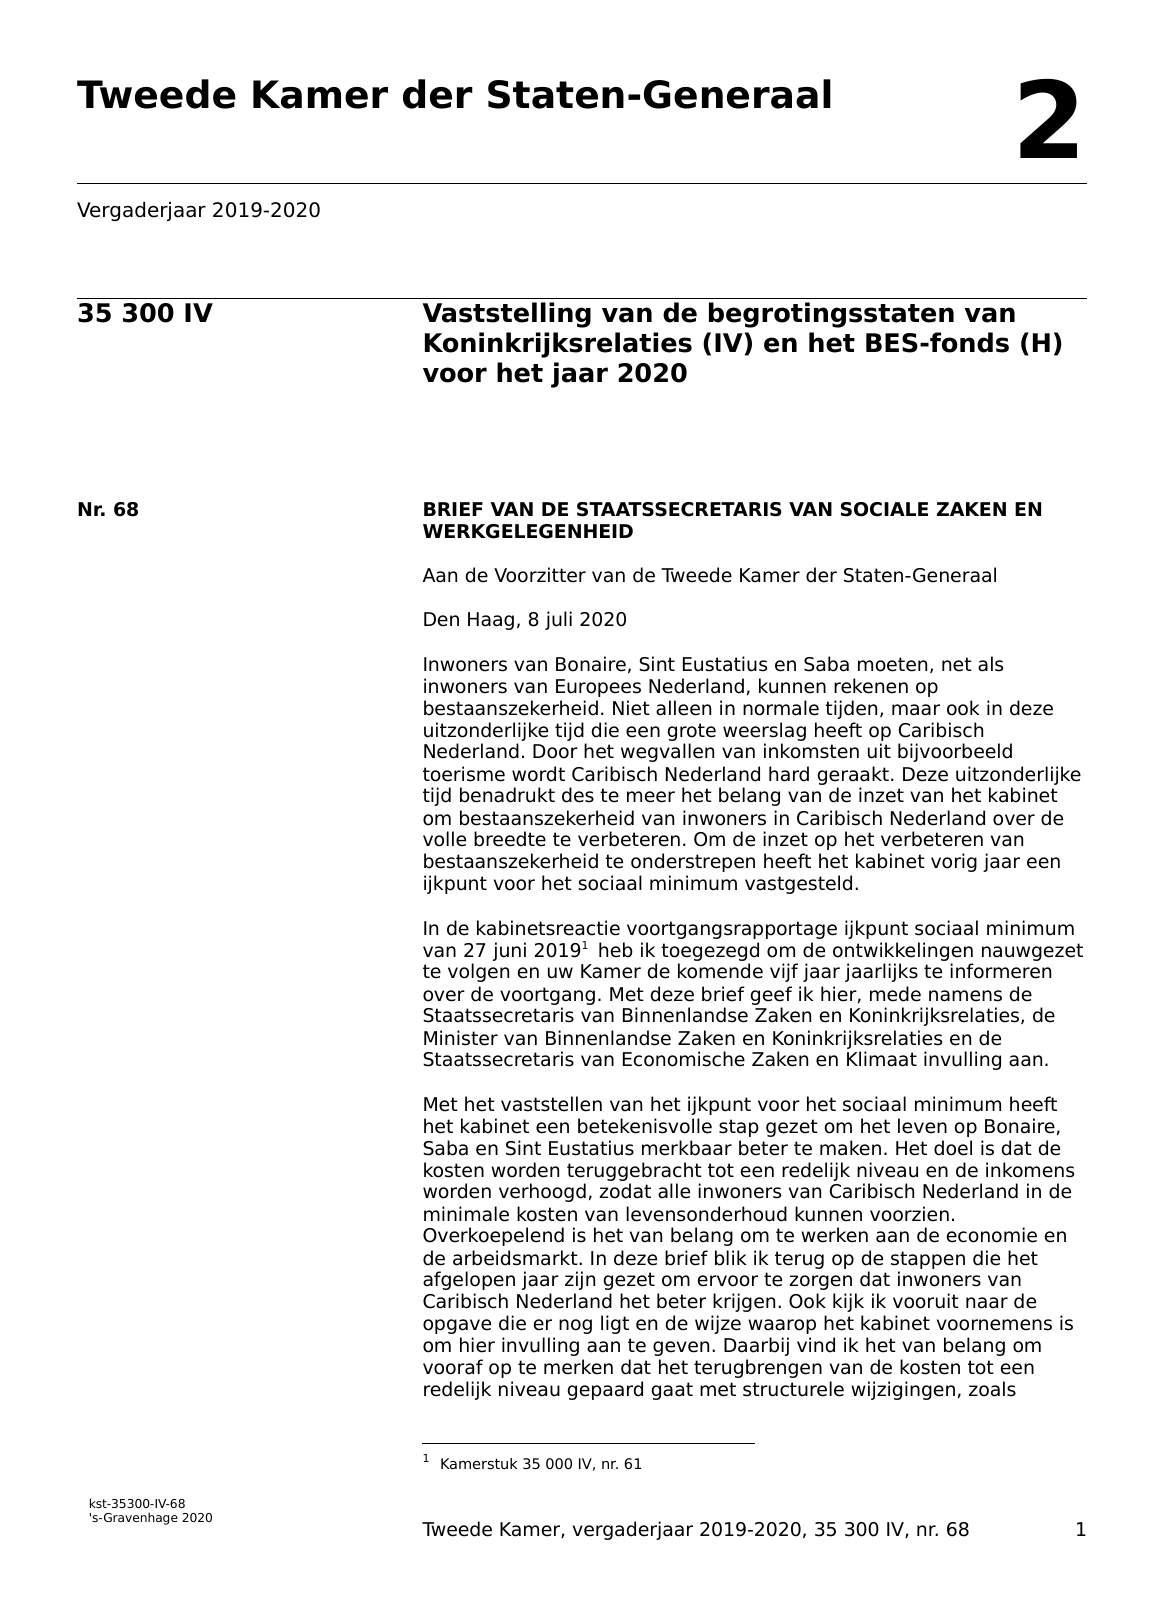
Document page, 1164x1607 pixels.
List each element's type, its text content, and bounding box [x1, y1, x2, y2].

text kst-35300-IV-68 [88, 1497, 323, 1511]
text 's-Gravenhage 2020 [88, 1511, 323, 1525]
table_header Tweede Kamer der Staten-Generaal [77, 59, 886, 183]
text Met het vaststellen van het ijkpunt voor het sociaal minimum heeft het kabinet een betekenisvolle stap gezet om het leven op Bonaire, Saba en Sint Eustatius merkbaar beter te maken. Het doel is dat de kosten worden teruggebracht tot een redelijk niveau en de inkomens worden verhoogd, zodat alle inwoners van Caribisch Nederland in de minimale kosten van levensonderhoud kunnen voorzien. Overkoepelend is het van belang om te werken aan de economie en de arbeidsmarkt. In deze brief blik ik terug op de stappen die het afgelopen jaar zijn gezet om ervoor te zorgen dat inwoners van Caribisch Nederland het beter krijgen. Ook kijk ik vooruit naar de opgave die er nog ligt en de wijze waarop het kabinet voornemens is om hier invulling aan te geven. Daarbij vind ik het van belang om vooraf op te merken dat het terugbrengen van de kosten tot een redelijk niveau gepaard gaat met structurele wijzigingen, zoals [422, 1093, 1087, 1401]
text Aan de Voorzitter van de Tweede Kamer der Staten-Generaal [422, 565, 1087, 587]
table_cell Vergaderjaar 2019-2020 [77, 184, 1087, 298]
text Den Haag, 8 juli 2020 [422, 609, 1087, 631]
text Inwoners van Bonaire, Sint Eustatius en Saba moeten, net als inwoners van Europees Nederland, kunnen rekenen op bestaanszekerheid. Niet alleen in normale tijden, maar ook in deze uitzonderlijke tijd die een grote weerslag heeft op Caribisch Nederland. Door het wegvallen van inkomsten uit bijvoorbeeld toerisme wordt Caribisch Nederland hard geraakt. Deze uitzonderlijke tijd benadrukt des te meer het belang van de inzet van het kabinet om bestaanszekerheid van inwoners in Caribisch Nederland over de volle breedte te verbeteren. Om de inzet op het verbeteren van bestaanszekerheid te onderstrepen heeft het kabinet vorig jaar een ijkpunt voor het sociaal minimum vastgesteld. [422, 653, 1087, 895]
subtitle Nr. 68 BRIEF VAN DE STAATSSECRETARIS VAN SOCIALE ZAKEN EN WERKGELEGENHEID [77, 499, 1087, 543]
text In de kabinetsreactie voortgangsrapportage ijkpunt sociaal minimum van 27 juni 2019 heb ik toegezegd om de ontwikkelingen nauwgezet te volgen en uw Kamer de komende vijf jaar jaarlijks te informeren over de voortgang. Met deze brief geef ik hier, mede namens de Staatssecretaris van Binnenlandse Zaken en Koninkrijksrelaties, de Minister van Binnenlandse Zaken en Koninkrijksrelaties en de Staatssecretaris van Economische Zaken en Klimaat invulling aan. [422, 917, 1087, 1071]
text Kamerstuk 35 000 IV, nr. 61 [422, 1452, 1087, 1474]
table_header 2 [886, 59, 1087, 183]
subtitle 35 300 IV Vaststelling van de begrotingsstaten van Koninkrijksrelaties (IV) en het BES-fonds (H) voor het jaar 2020 [77, 299, 1087, 388]
